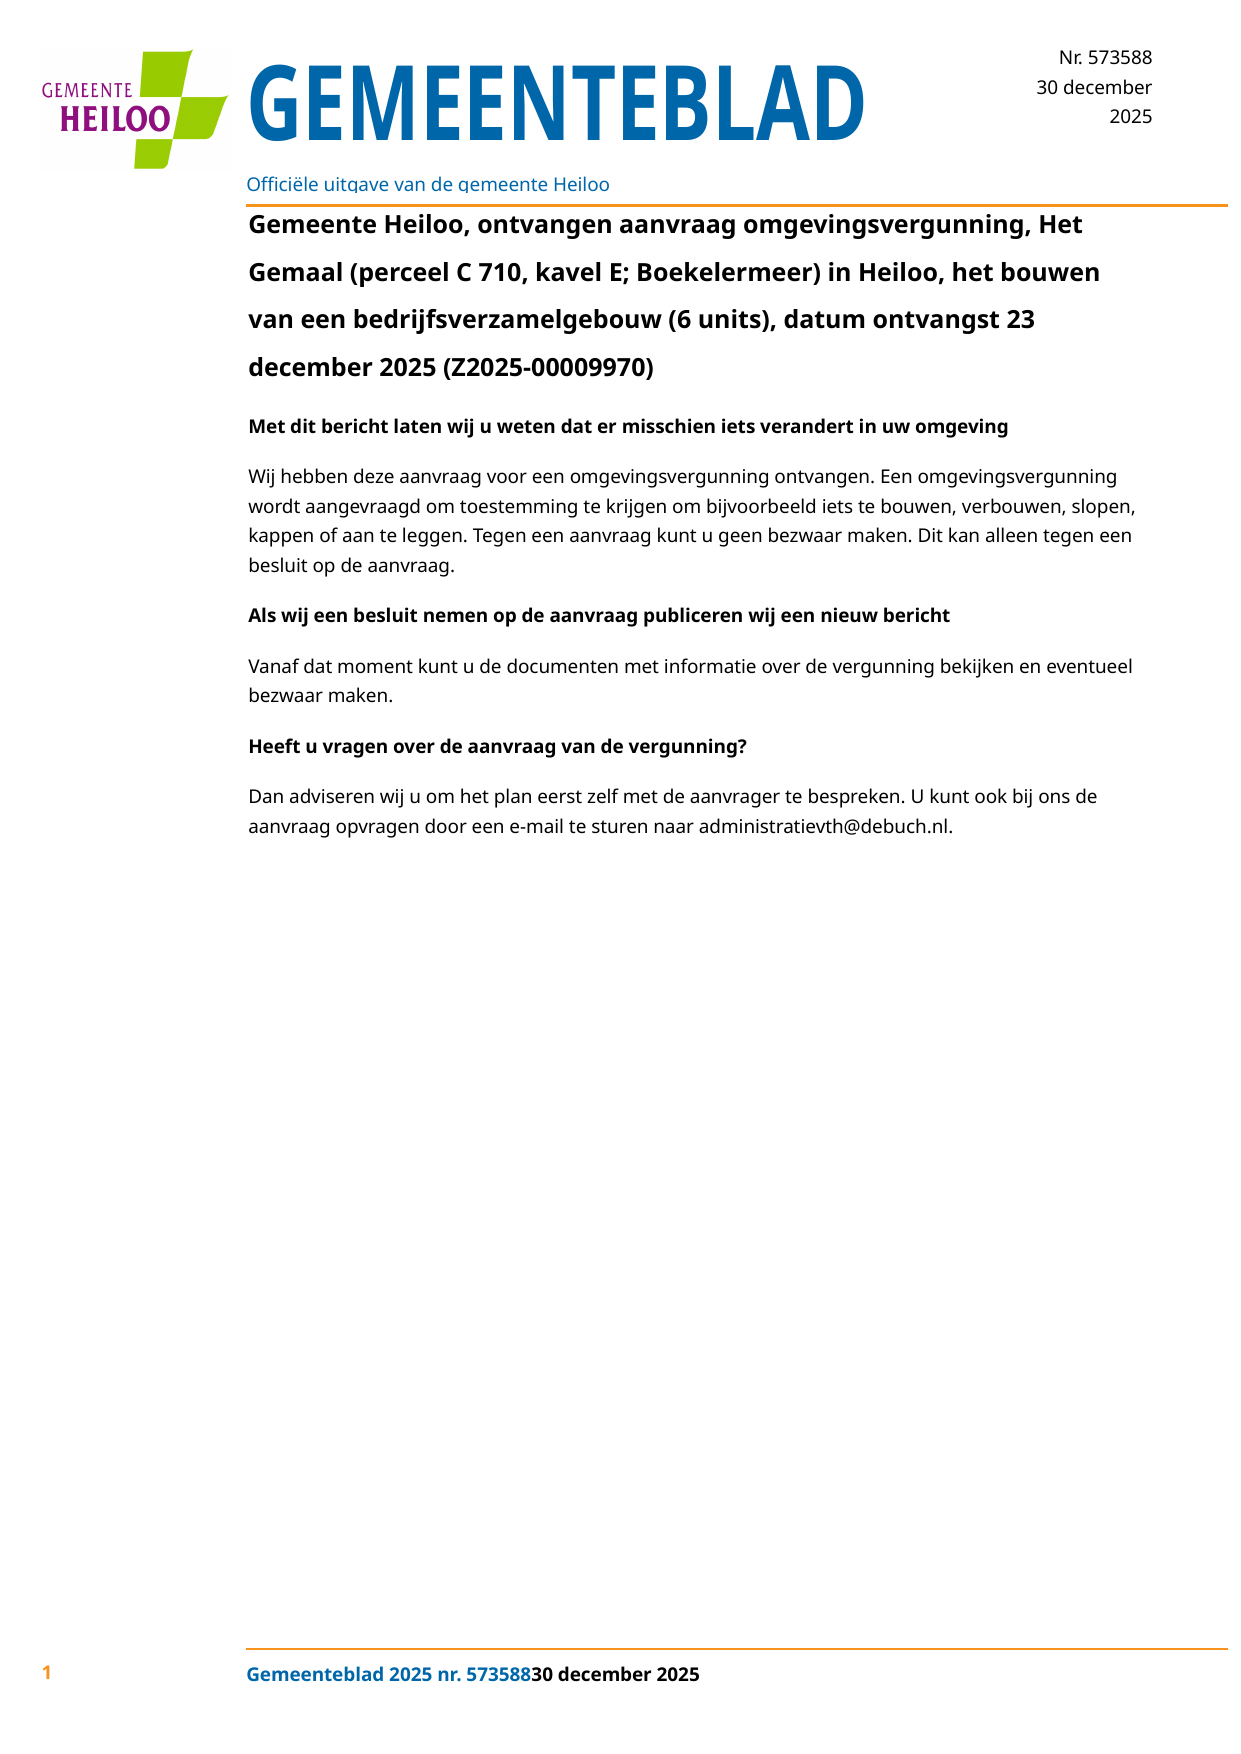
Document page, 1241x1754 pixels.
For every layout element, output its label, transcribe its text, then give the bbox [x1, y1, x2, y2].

text Met dit bericht laten wij u weten dat er misschien iets verandert in uw omgeving [248, 413, 1152, 439]
text Vanaf dat moment kunt u de documenten met informatie over de vergunning bekijken en eventueel bezwaar maken. [248, 653, 1152, 708]
text Heeft u vragen over de aanvraag van de vergunning? [248, 733, 1152, 759]
text Dan adviseren wij u om het plan eerst zelf met de aanvrager te bespreken. U kunt ook bij ons de aanvraag opvragen door een e-mail te sturen naar administratievth@debuch.nl. [248, 783, 1152, 839]
text Gemeente Heiloo, ontvangen aanvraag omgevingsvergunning, Het Gemaal (perceel C 710, kavel E; Boekelermeer) in Heiloo, het bouwen van een bedrijfsverzamelgebouw (6 units), datum ontvangst 23 december 2025 (Z2025-00009970) [248, 207, 1152, 384]
text Wij hebben deze aanvraag voor een omgevingsvergunning ontvangen. Een omgevingsvergunning wordt aangevraagd om toestemming te krijgen om bijvoorbeeld iets te bouwen, verbouwen, slopen, kappen of aan te leggen. Tegen een aanvraag kunt u geen bezwaar maken. Dit kan alleen tegen een besluit op de aanvraag. [248, 463, 1152, 578]
picture [41, 47, 231, 172]
text Als wij een besluit nemen op de aanvraag publiceren wij een nieuw bericht [248, 603, 1152, 628]
